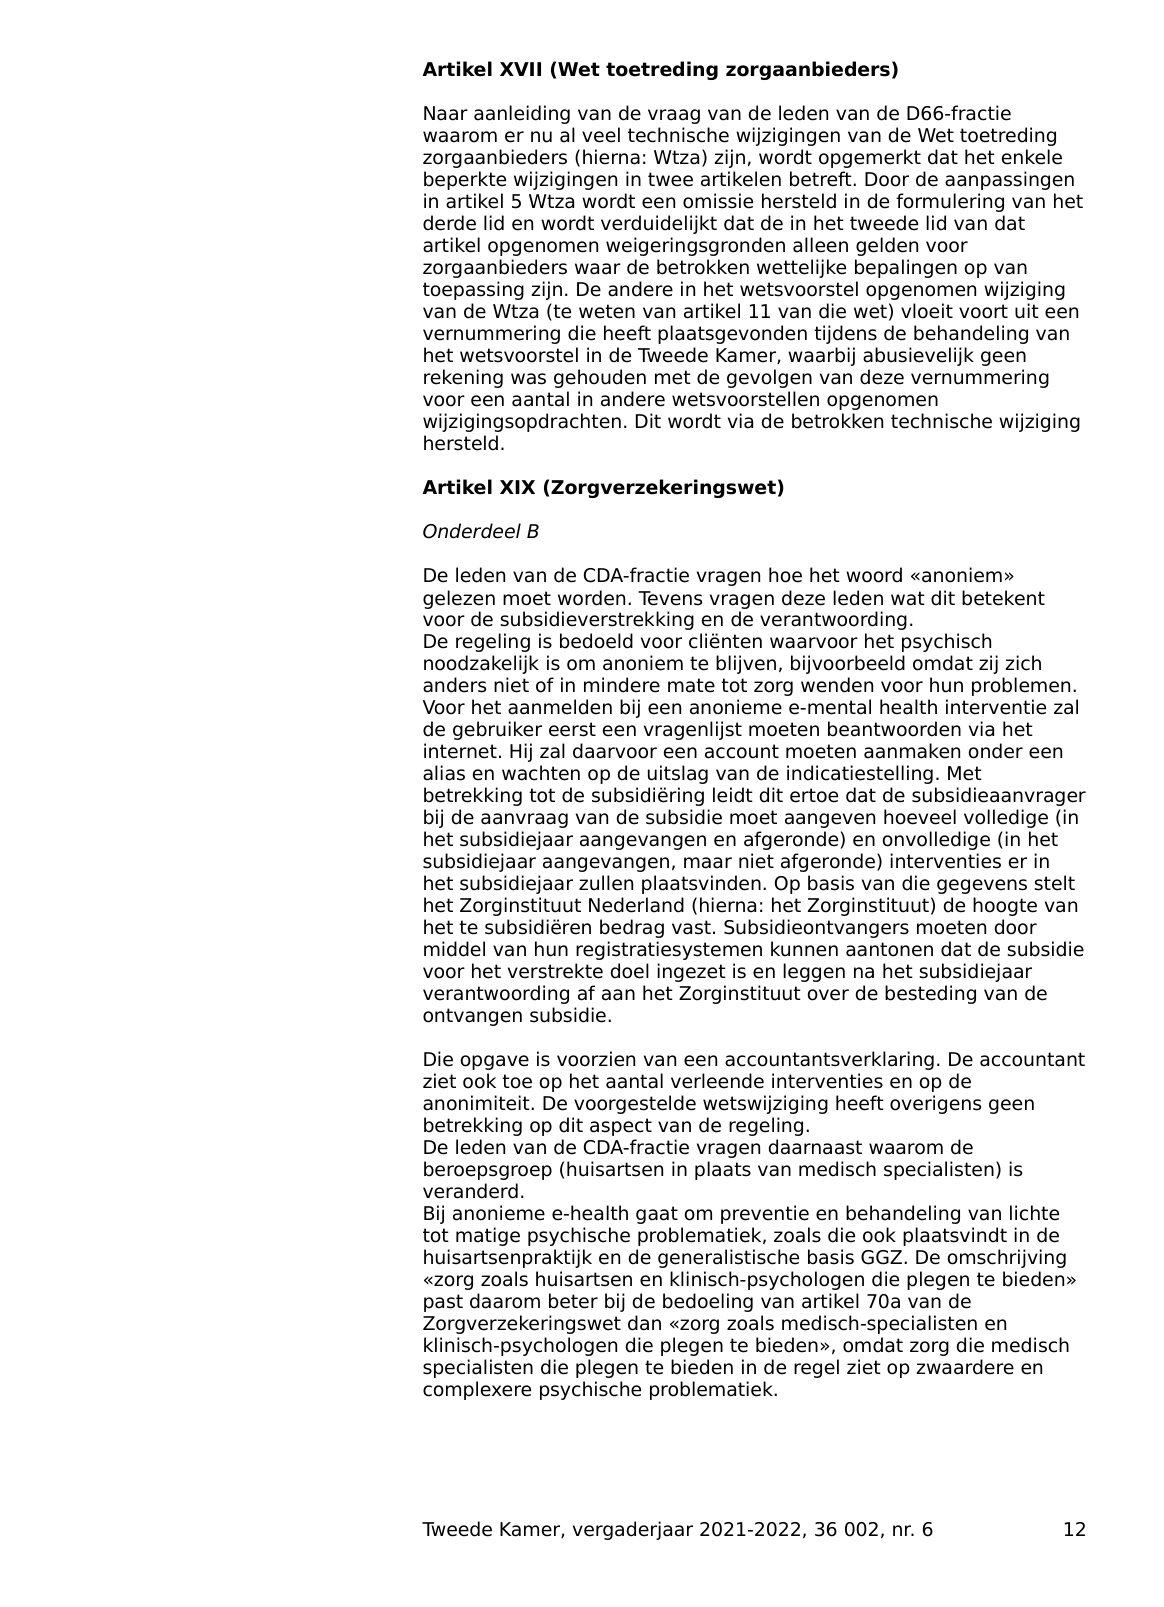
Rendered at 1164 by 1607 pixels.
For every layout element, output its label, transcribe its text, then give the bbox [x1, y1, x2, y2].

text De leden van de CDA-fractie vragen daarnaast waarom de beroepsgroep (huisartsen in plaats van medisch specialisten) is veranderd. [422, 1137, 1087, 1203]
text Naar aanleiding van de vraag van de leden van de D66-fractie waarom er nu al veel technische wijzigingen van de Wet toetreding zorgaanbieders (hierna: Wtza) zijn, wordt opgemerkt dat het enkele beperkte wijzigingen in twee artikelen betreft. Door de aanpassingen in artikel 5 Wtza wordt een omissie hersteld in de formulering van het derde lid en wordt verduidelijkt dat de in het tweede lid van dat artikel opgenomen weigeringsgronden alleen gelden voor zorgaanbieders waar de betrokken wettelijke bepalingen op van toepassing zijn. De andere in het wetsvoorstel opgenomen wijziging van de Wtza (te weten van artikel 11 van die wet) vloeit voort uit een vernummering die heeft plaatsgevonden tijdens de behandeling van het wetsvoorstel in de Tweede Kamer, waarbij abusievelijk geen rekening was gehouden met de gevolgen van deze vernummering voor een aantal in andere wetsvoorstellen opgenomen wijzigingsopdrachten. Dit wordt via de betrokken technische wijziging hersteld. [422, 103, 1087, 455]
text De regeling is bedoeld voor cliënten waarvoor het psychisch noodzakelijk is om anoniem te blijven, bijvoorbeeld omdat zij zich anders niet of in mindere mate tot zorg wenden voor hun problemen. Voor het aanmelden bij een anonieme e-mental health interventie zal de gebruiker eerst een vragenlijst moeten beantwoorden via het internet. Hij zal daarvoor een account moeten aanmaken onder een alias en wachten op de uitslag van de indicatiestelling. Met betrekking tot de subsidiëring leidt dit ertoe dat de subsidieaanvrager bij de aanvraag van de subsidie moet aangeven hoeveel volledige (in het subsidiejaar aangevangen en afgeronde) en onvolledige (in het subsidiejaar aangevangen, maar niet afgeronde) interventies er in het subsidiejaar zullen plaatsvinden. Op basis van die gegevens stelt het Zorginstituut Nederland (hierna: het Zorginstituut) de hoogte van het te subsidiëren bedrag vast. Subsidieontvangers moeten door middel van hun registratiesystemen kunnen aantonen dat de subsidie voor het verstrekte doel ingezet is en leggen na het subsidiejaar verantwoording af aan het Zorginstituut over de besteding van de ontvangen subsidie. [422, 631, 1087, 1027]
text De leden van de CDA-fractie vragen hoe het woord «anoniem» gelezen moet worden. Tevens vragen deze leden wat dit betekent voor de subsidieverstrekking en de verantwoording. [422, 565, 1087, 631]
subtitle Artikel XVII (Wet toetreding zorgaanbieders) [422, 59, 1087, 81]
text Bij anonieme e-health gaat om preventie en behandeling van lichte tot matige psychische problematiek, zoals die ook plaatsvindt in de huisartsenpraktijk en de generalistische basis GGZ. De omschrijving «zorg zoals huisartsen en klinisch-psychologen die plegen te bieden» past daarom beter bij de bedoeling van artikel 70a van de Zorgverzekeringswet dan «zorg zoals medisch-specialisten en klinisch-psychologen die plegen te bieden», omdat zorg die medisch specialisten die plegen te bieden in de regel ziet op zwaardere en complexere psychische problematiek. [422, 1203, 1087, 1401]
text Die opgave is voorzien van een accountantsverklaring. De accountant ziet ook toe op het aantal verleende interventies en op de anonimiteit. De voorgestelde wetswijziging heeft overigens geen betrekking op dit aspect van de regeling. [422, 1049, 1087, 1137]
subtitle Onderdeel B [422, 521, 1087, 543]
subtitle Artikel XIX (Zorgverzekeringswet) [422, 477, 1087, 499]
